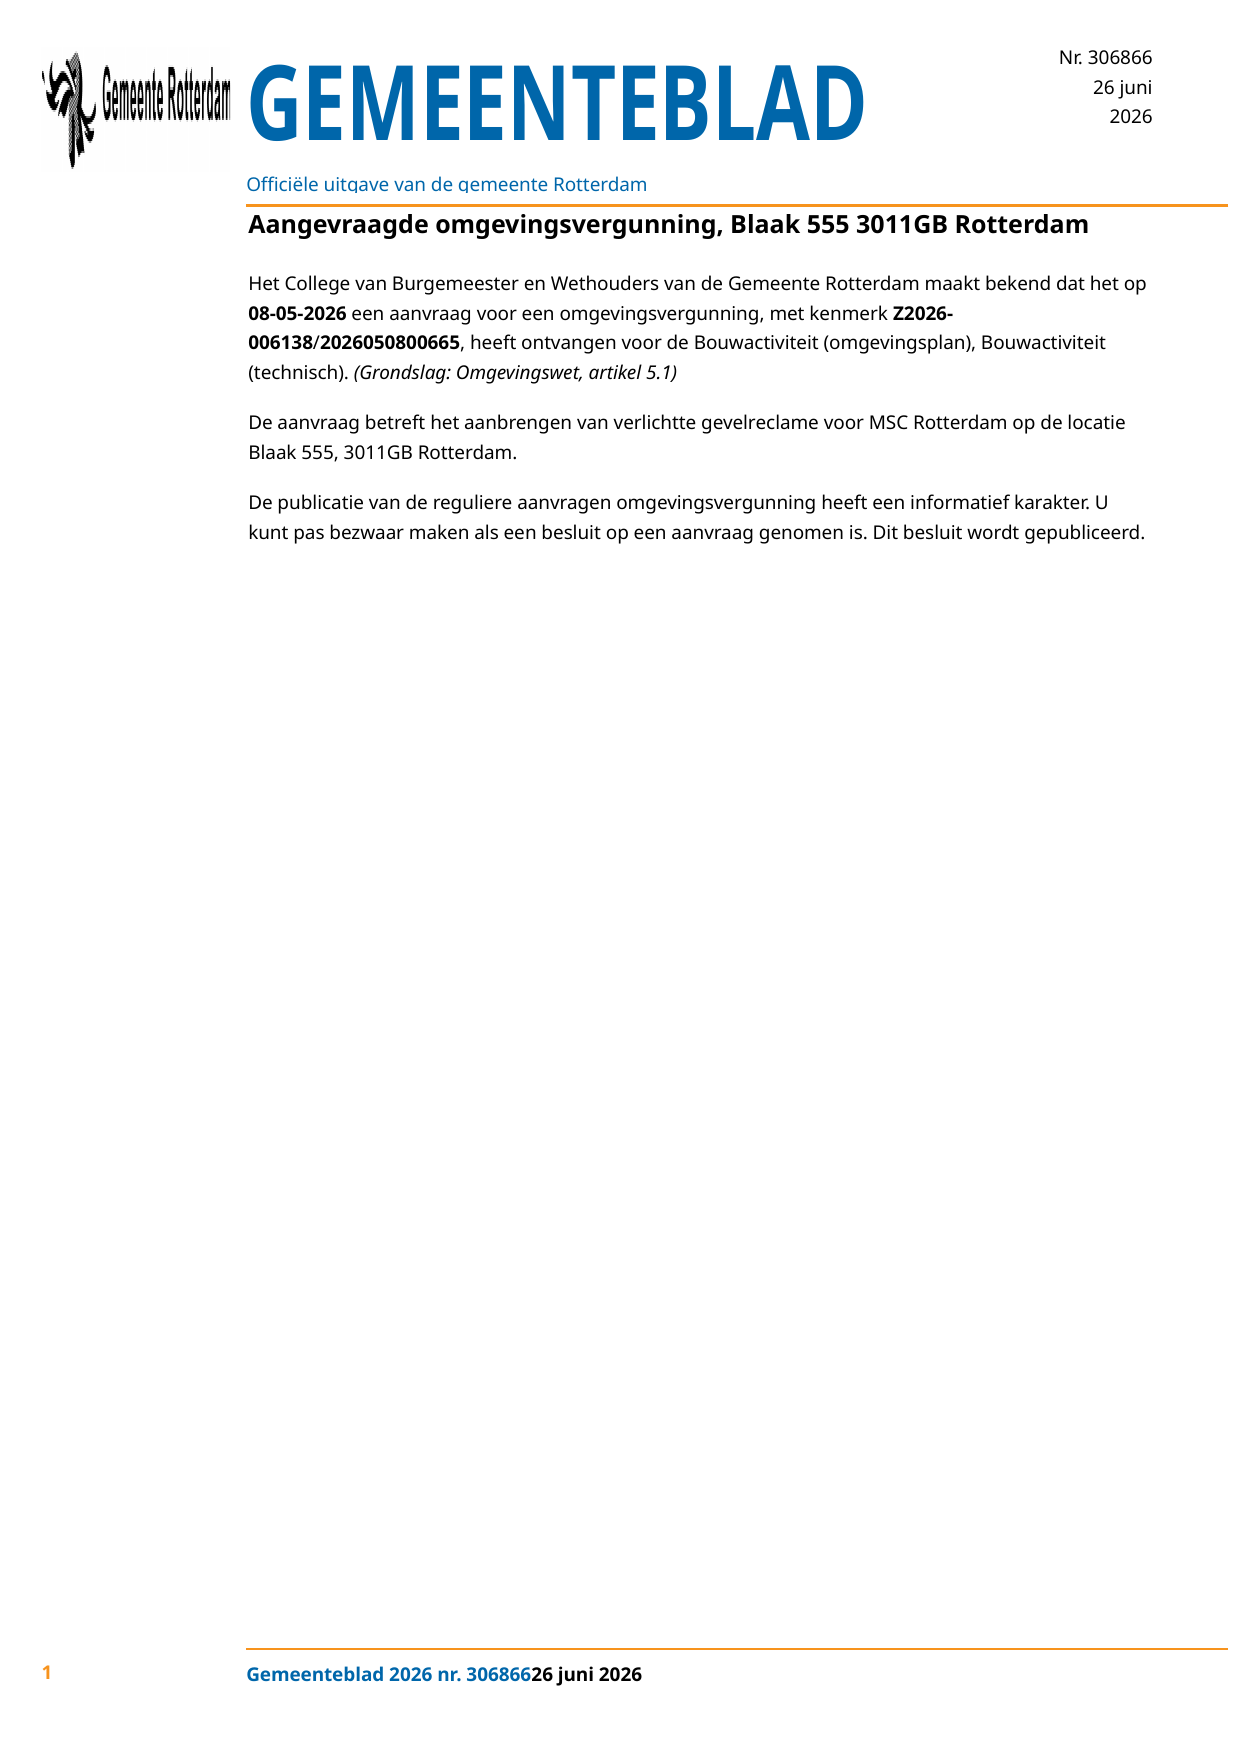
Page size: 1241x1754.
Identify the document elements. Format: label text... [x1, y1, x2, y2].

text De aanvraag betreft het aanbrengen van verlichtte gevelreclame voor MSC Rotterdam op de locatie Blaak 555, 3011GB Rotterdam. [248, 409, 1152, 465]
text Aangevraagde omgevingsvergunning, Blaak 555 3011GB Rotterdam [248, 207, 1152, 241]
picture [41, 47, 231, 172]
text De publicatie van de reguliere aanvragen omgevingsvergunning heeft een informatief karakter. U kunt pas bezwaar maken als een besluit op een aanvraag genomen is. Dit besluit wordt gepubliceerd. [248, 489, 1152, 545]
text Het College van Burgemeester en Wethouders van de Gemeente Rotterdam maakt bekend dat het op 08-05-2026 een aanvraag voor een omgevingsvergunning, met kenmerk Z2026-006138/2026050800665, heeft ontvangen voor de Bouwactiviteit (omgevingsplan), Bouwactiviteit (technisch). (Grondslag: Omgevingswet, artikel 5.1) [248, 270, 1152, 385]
